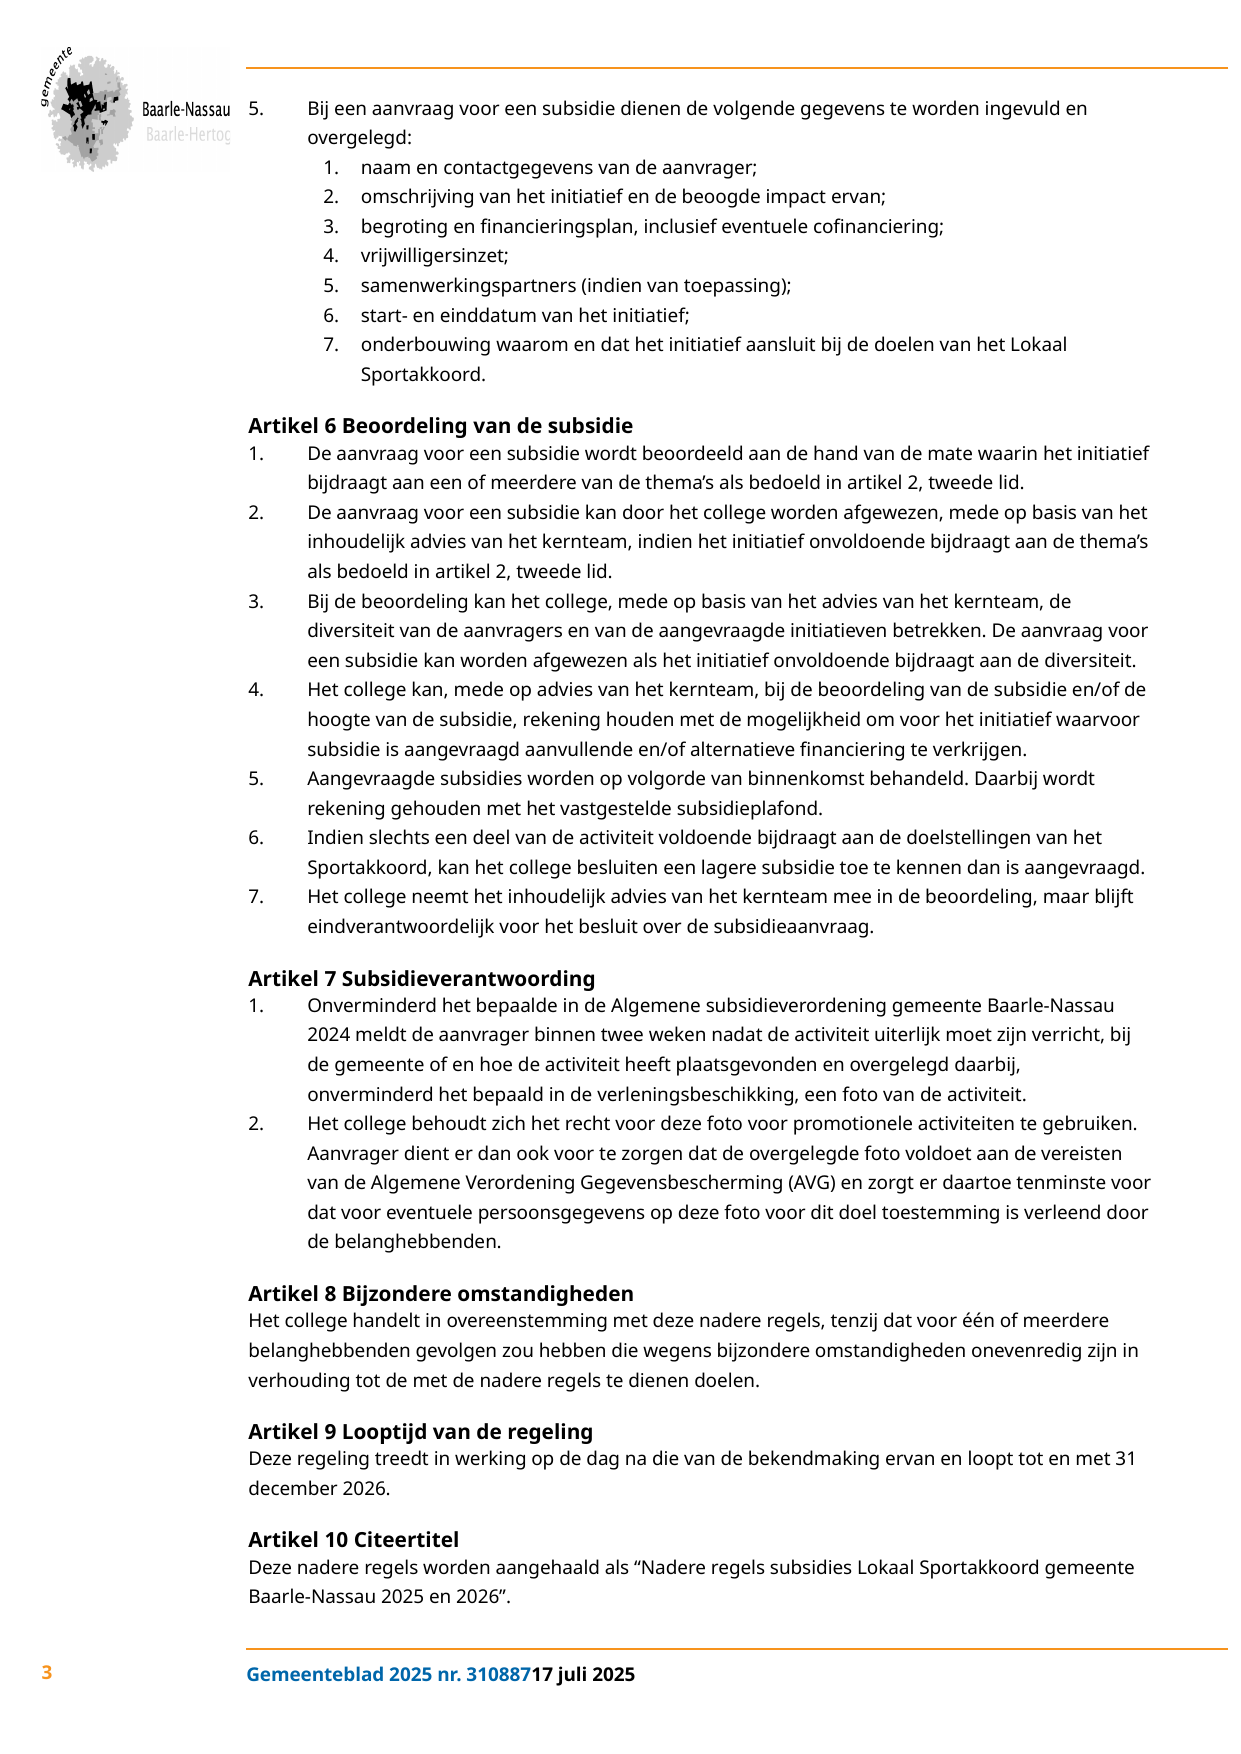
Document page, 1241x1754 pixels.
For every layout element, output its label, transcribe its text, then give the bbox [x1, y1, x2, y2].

list Indien slechts een deel van de activiteit voldoende bijdraagt aan de doelstellingen van het Sportakkoord, kan het college besluiten een lagere subsidie toe te kennen dan is aangevraagd. [248, 824, 1152, 880]
text Artikel 7 Subsidieverantwoording [248, 964, 1152, 992]
list Het college neemt het inhoudelijk advies van het kernteam mee in de beoordeling, maar blijft eindverantwoordelijk voor het besluit over de subsidieaanvraag. [248, 884, 1152, 939]
list Bij de beoordeling kan het college, mede op basis van het advies van het kernteam, de diversiteit van de aanvragers en van de aangevraagde initiatieven betrekken. De aanvraag voor een subsidie kan worden afgewezen als het initiatief onvoldoende bijdraagt aan de diversiteit. [248, 588, 1152, 673]
list De aanvraag voor een subsidie kan door het college worden afgewezen, mede op basis van het inhoudelijk advies van het kernteam, indien het initiatief onvoldoende bijdraagt aan de thema’s als bedoeld in artikel 2, tweede lid. [248, 499, 1152, 584]
list begroting en financieringsplan, inclusief eventuele cofinanciering; [323, 213, 1152, 239]
text Deze regeling treedt in werking op de dag na die van de bekendmaking ervan en loopt tot en met 31 december 2026. [248, 1446, 1152, 1501]
list naam en contactgegevens van de aanvrager; [323, 154, 1152, 180]
list onderbouwing waarom en dat het initiatief aansluit bij de doelen van het Lokaal Sportakkoord. [323, 331, 1152, 387]
text Artikel 8 Bijzondere omstandigheden [248, 1279, 1152, 1308]
list omschrijving van het initiatief en de beoogde impact ervan; [323, 183, 1152, 209]
list samenwerkingspartners (indien van toepassing); [323, 272, 1152, 298]
list vrijwilligersinzet; [323, 243, 1152, 268]
list Onverminderd het bepaalde in de Algemene subsidieverordening gemeente Baarle-Nassau 2024 meldt de aanvrager binnen twee weken nadat de activiteit uiterlijk moet zijn verricht, bij de gemeente of en hoe de activiteit heeft plaatsgevonden en overgelegd daarbij, onverminderd het bepaald in de verleningsbeschikking, een foto van de activiteit. [248, 992, 1152, 1107]
list Aangevraagde subsidies worden op volgorde van binnenkomst behandeld. Daarbij wordt rekening gehouden met het vastgestelde subsidieplafond. [248, 765, 1152, 821]
text Het college handelt in overeenstemming met deze nadere regels, tenzij dat voor één of meerdere belanghebbenden gevolgen zou hebben die wegens bijzondere omstandigheden onevenredig zijn in verhouding tot de met de nadere regels te dienen doelen. [248, 1308, 1152, 1392]
list Bij een aanvraag voor een subsidie dienen de volgende gegevens te worden ingevuld en overgelegd: [248, 95, 1152, 150]
list start- en einddatum van het initiatief; [323, 302, 1152, 328]
text Deze nadere regels worden aangehaald als “Nadere regels subsidies Lokaal Sportakkoord gemeente Baarle-Nassau 2025 en 2026”. [248, 1554, 1152, 1609]
list De aanvraag voor een subsidie wordt beoordeeld aan de hand van de mate waarin het initiatief bijdraagt aan een of meerdere van de thema’s als bedoeld in artikel 2, tweede lid. [248, 440, 1152, 495]
text Artikel 9 Looptijd van de regeling [248, 1417, 1152, 1446]
text Artikel 10 Citeertitel [248, 1526, 1152, 1554]
list Het college kan, mede op advies van het kernteam, bij de beoordeling van de subsidie en/of de hoogte van de subsidie, rekening houden met de mogelijkheid om voor het initiatief waarvoor subsidie is aangevraagd aanvullende en/of alternatieve financiering te verkrijgen. [248, 677, 1152, 761]
picture [41, 47, 231, 172]
text Artikel 6 Beoordeling van de subsidie [248, 411, 1152, 440]
list Het college behoudt zich het recht voor deze foto voor promotionele activiteiten te gebruiken. Aanvrager dient er dan ook voor te zorgen dat de overgelegde foto voldoet aan de vereisten van de Algemene Verordening Gegevensbescherming (AVG) en zorgt er daartoe tenminste voor dat voor eventuele persoonsgegevens op deze foto voor dit doel toestemming is verleend door de belanghebbenden. [248, 1110, 1152, 1254]
